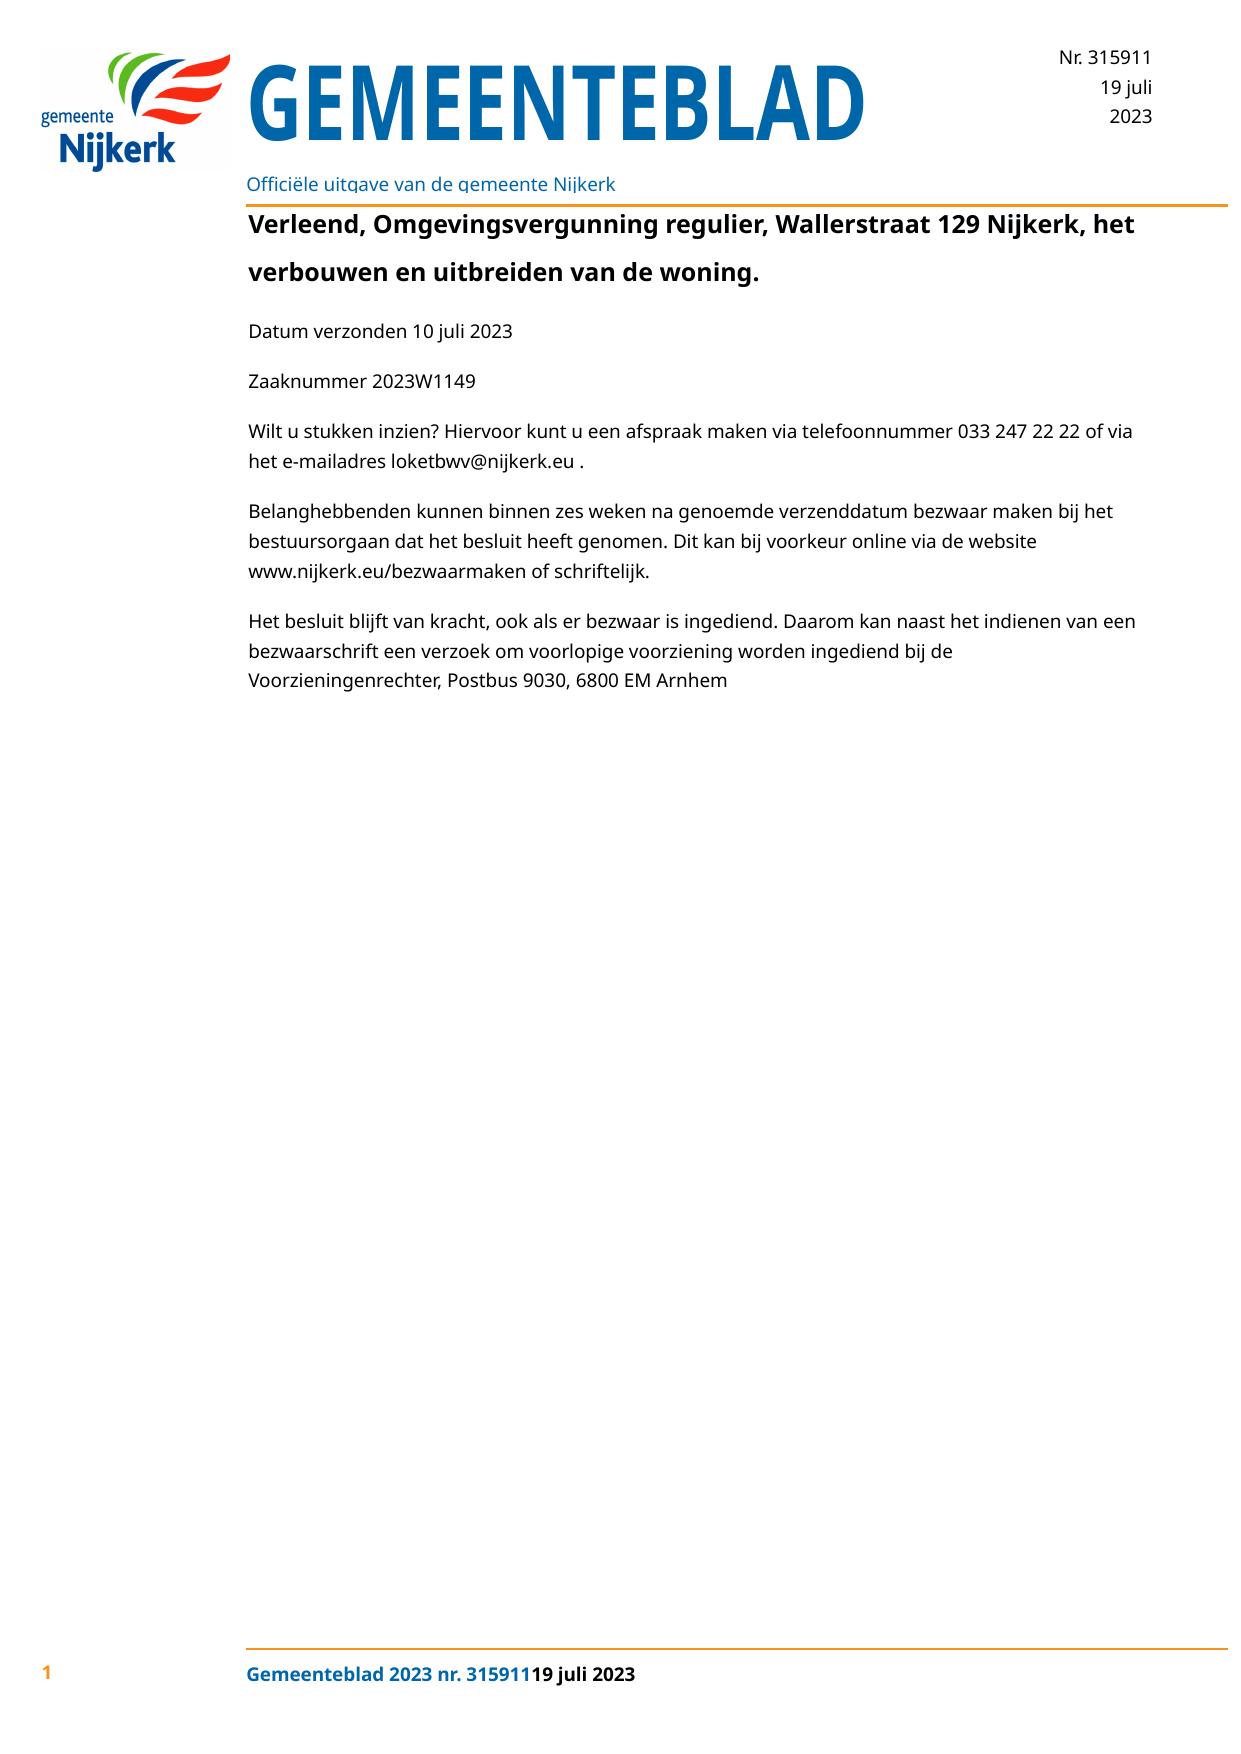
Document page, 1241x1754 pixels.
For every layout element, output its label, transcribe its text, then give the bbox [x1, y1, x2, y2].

text Zaaknummer 2023W1149 [248, 368, 1152, 394]
text Wilt u stukken inzien? Hiervoor kunt u een afspraak maken via telefoonnummer 033 247 22 22 of via het e-mailadres loketbwv@nijkerk.eu . [248, 419, 1152, 474]
text Datum verzonden 10 juli 2023 [248, 318, 1152, 344]
picture [41, 47, 231, 172]
text Verleend, Omgevingsvergunning regulier, Wallerstraat 129 Nijkerk, het verbouwen en uitbreiden van de woning. [248, 207, 1152, 288]
text Het besluit blijft van kracht, ook als er bezwaar is ingediend. Daarom kan naast het indienen van een bezwaarschrift een verzoek om voorlopige voorziening worden ingediend bij de Voorzieningenrechter, Postbus 9030, 6800 EM Arnhem [248, 608, 1152, 693]
text Belanghebbenden kunnen binnen zes weken na genoemde verzenddatum bezwaar maken bij het bestuursorgaan dat het besluit heeft genomen. Dit kan bij voorkeur online via de website www.nijkerk.eu/bezwaarmaken of schriftelijk. [248, 499, 1152, 584]
